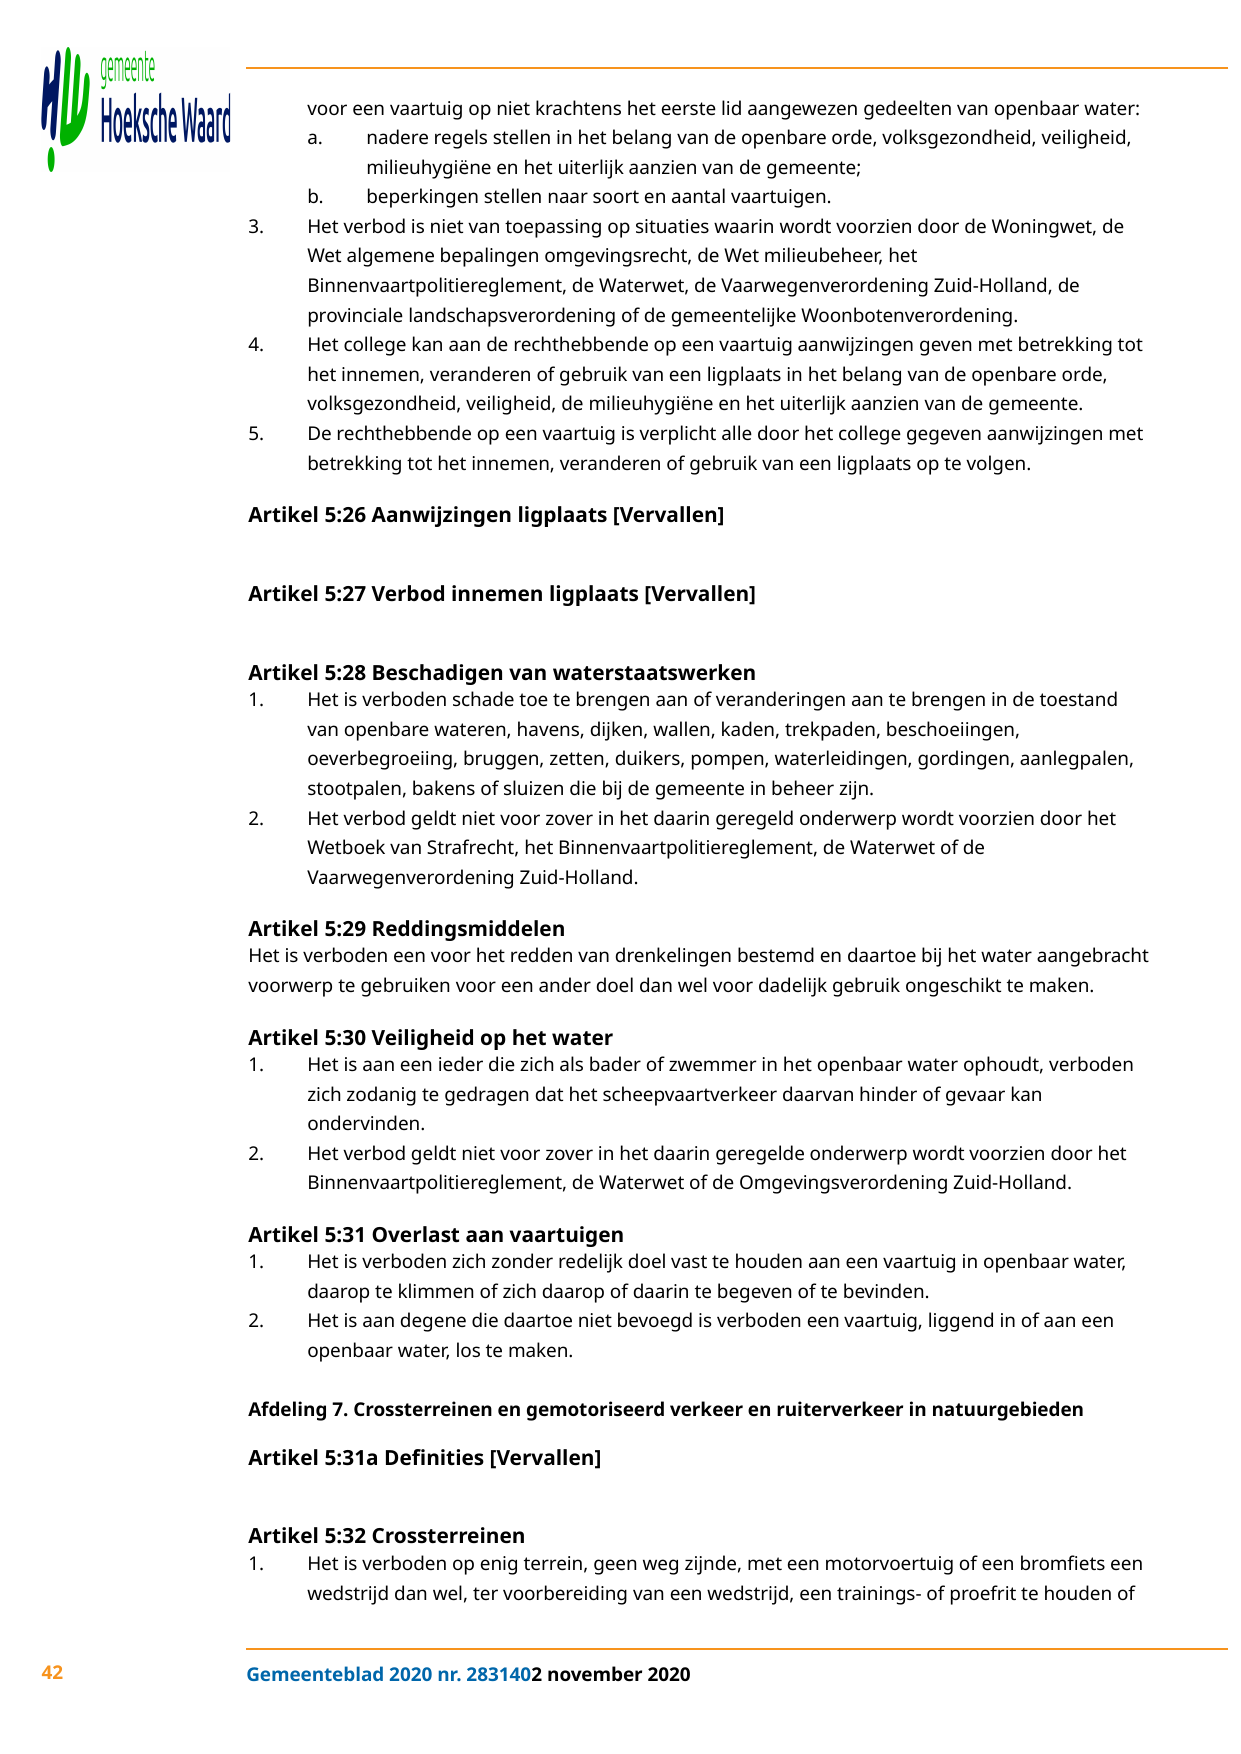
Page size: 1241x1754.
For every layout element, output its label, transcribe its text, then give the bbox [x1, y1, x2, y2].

list Het is verboden schade toe te brengen aan of veranderingen aan te brengen in de toestand van openbare wateren, havens, dijken, wallen, kaden, trekpaden, beschoeiingen, oeverbegroeiing, bruggen, zetten, duikers, pompen, waterleidingen, gordingen, aanlegpalen, stootpalen, bakens of sluizen die bij de gemeente in beheer zijn. [248, 686, 1152, 801]
text Artikel 5:30 Veiligheid op het water [248, 1023, 1152, 1051]
text Het is verboden een voor het redden van drenkelingen bestemd en daartoe bij het water aangebracht voorwerp te gebruiken voor een ander doel dan wel voor dadelijk gebruik ongeschikt te maken. [248, 943, 1152, 998]
list Het verbod is niet van toepassing op situaties waarin wordt voorzien door de Woningwet, de Wet algemene bepalingen omgevingsrecht, de Wet milieubeheer, het Binnenvaartpolitiereglement, de Waterwet, de Vaarwegenverordening Zuid-Holland, de provinciale landschapsverordening of de gemeentelijke Woonbotenverordening. [248, 213, 1152, 328]
text Artikel 5:29 Reddingsmiddelen [248, 914, 1152, 943]
list Het college kan aan de rechthebbende op een vaartuig aanwijzingen geven met betrekking tot het innemen, veranderen of gebruik van een ligplaats in het belang van de openbare orde, volksgezondheid, veiligheid, de milieuhygiëne en het uiterlijk aanzien van de gemeente. [248, 331, 1152, 416]
list Het is aan degene die daartoe niet bevoegd is verboden een vaartuig, liggend in of aan een openbaar water, los te maken. [248, 1307, 1152, 1363]
list Het verbod geldt niet voor zover in het daarin geregeld onderwerp wordt voorzien door het Wetboek van Strafrecht, het Binnenvaartpolitiereglement, de Waterwet of de Vaarwegenverordening Zuid-Holland. [248, 805, 1152, 889]
list nadere regels stellen in het belang van de openbare orde, volksgezondheid, veiligheid, milieuhygiëne en het uiterlijk aanzien van de gemeente; [307, 124, 1152, 180]
list beperkingen stellen naar soort en aantal vaartuigen. [307, 183, 1152, 209]
text Artikel 5:31 Overlast aan vaartuigen [248, 1220, 1152, 1248]
text Artikel 5:28 Beschadigen van waterstaatswerken [248, 658, 1152, 686]
text Afdeling 7. Crossterreinen en gemotoriseerd verkeer en ruiterverkeer in natuurgebieden [248, 1396, 1152, 1422]
list De rechthebbende op een vaartuig is verplicht alle door het college gegeven aanwijzingen met betrekking tot het innemen, veranderen of gebruik van een ligplaats op te volgen. [248, 420, 1152, 476]
text Artikel 5:26 Aanwijzingen ligplaats [Vervallen] [248, 500, 1152, 529]
text Artikel 5:32 Crossterreinen [248, 1522, 1152, 1550]
list Het verbod geldt niet voor zover in het daarin geregelde onderwerp wordt voorzien door het Binnenvaartpolitiereglement, de Waterwet of de Omgevingsverordening Zuid-Holland. [248, 1140, 1152, 1195]
text Artikel 5:27 Verbod innemen ligplaats [Vervallen] [248, 579, 1152, 607]
text Artikel 5:31a Definities [Vervallen] [248, 1443, 1152, 1471]
list Het is verboden zich zonder redelijk doel vast te houden aan een vaartuig in openbaar water, daarop te klimmen of zich daarop of daarin te begeven of te bevinden. [248, 1248, 1152, 1304]
list Het is verboden op enig terrein, geen weg zijnde, met een motorvoertuig of een bromfiets een wedstrijd dan wel, ter voorbereiding van een wedstrijd, een trainings- of proefrit te houden of [248, 1550, 1152, 1605]
picture [41, 47, 231, 172]
list Het is aan een ieder die zich als bader of zwemmer in het openbaar water ophoudt, verboden zich zodanig te gedragen dat het scheepvaartverkeer daarvan hinder of gevaar kan ondervinden. [248, 1051, 1152, 1136]
list voor een vaartuig op niet krachtens het eerste lid aangewezen gedeelten van openbaar water: [248, 95, 1152, 121]
